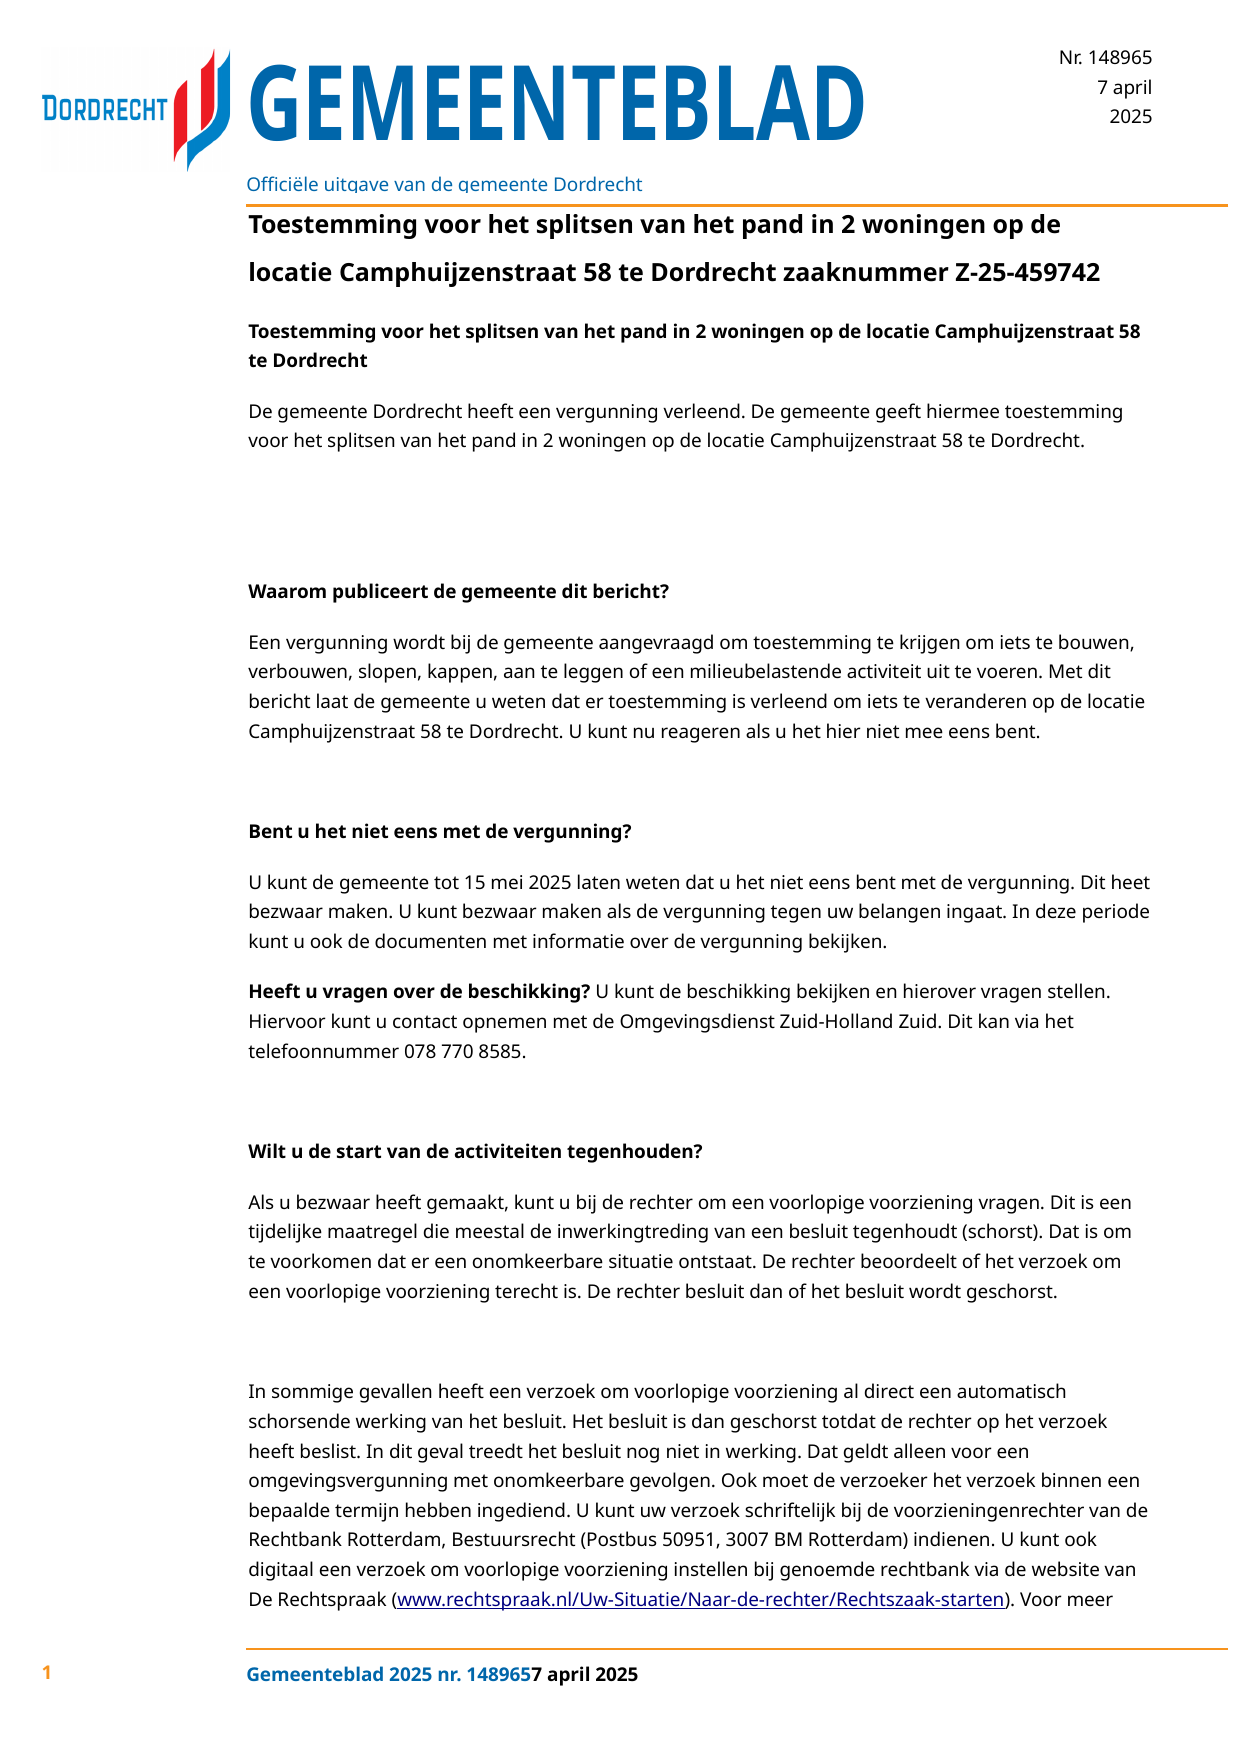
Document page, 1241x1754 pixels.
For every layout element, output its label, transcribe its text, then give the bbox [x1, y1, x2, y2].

text Wilt u de start van de activiteiten tegenhouden? [248, 1139, 1152, 1164]
text De gemeente Dordrecht heeft een vergunning verleend. De gemeente geeft hiermee toestemming voor het splitsen van het pand in 2 woningen op de locatie Camphuijzenstraat 58 te Dordrecht. [248, 398, 1152, 453]
text U kunt de gemeente tot 15 mei 2025 laten weten dat u het niet eens bent met de vergunning. Dit heet bezwaar maken. U kunt bezwaar maken als de vergunning tegen uw belangen ingaat. In deze periode kunt u ook de documenten met informatie over de vergunning bekijken. [248, 869, 1152, 954]
text Bent u het niet eens met de vergunning? [248, 819, 1152, 844]
text In sommige gevallen heeft een verzoek om voorlopige voorziening al direct een automatisch schorsende werking van het besluit. Het besluit is dan geschorst totdat de rechter op het verzoek heeft beslist. In dit geval treedt het besluit nog niet in werking. Dat geldt alleen voor een omgevingsvergunning met onomkeerbare gevolgen. Ook moet de verzoeker het verzoek binnen een bepaalde termijn hebben ingediend. U kunt uw verzoek schriftelijk bij de voorzieningenrechter van de Rechtbank Rotterdam, Bestuursrecht (Postbus 50951, 3007 BM Rotterdam) indienen. U kunt ook digitaal een verzoek om voorlopige voorziening instellen bij genoemde rechtbank via de website van De Rechtspraak (www.rechtspraak.nl/Uw-Situatie/Naar-de-rechter/Rechtszaak-starten). Voor meer [248, 1379, 1152, 1612]
text Toestemming voor het splitsen van het pand in 2 woningen op de locatie Camphuijzenstraat 58 te Dordrecht zaaknummer Z-25-459742 [248, 207, 1152, 288]
text Toestemming voor het splitsen van het pand in 2 woningen op de locatie Camphuijzenstraat 58 te Dordrecht [248, 318, 1152, 373]
text Waarom publiceert de gemeente dit bericht? [248, 579, 1152, 604]
text Heeft u vragen over de beschikking? U kunt de beschikking bekijken en hierover vragen stellen. Hiervoor kunt u contact opnemen met de Omgevingsdienst Zuid-Holland Zuid. Dit kan via het telefoonnummer 078 770 8585. [248, 979, 1152, 1064]
picture [41, 47, 231, 172]
text Als u bezwaar heeft gemaakt, kunt u bij de rechter om een voorlopige voorziening vragen. Dit is een tijdelijke maatregel die meestal de inwerkingtreding van een besluit tegenhoudt (schorst). Dat is om te voorkomen dat er een onomkeerbare situatie ontstaat. De rechter beoordeelt of het verzoek om een voorlopige voorziening terecht is. De rechter besluit dan of het besluit wordt geschorst. [248, 1189, 1152, 1304]
text Een vergunning wordt bij de gemeente aangevraagd om toestemming te krijgen om iets te bouwen, verbouwen, slopen, kappen, aan te leggen of een milieubelastende activiteit uit te voeren. Met dit bericht laat de gemeente u weten dat er toestemming is verleend om iets te veranderen op de locatie Camphuijzenstraat 58 te Dordrecht. U kunt nu reageren als u het hier niet mee eens bent. [248, 629, 1152, 744]
